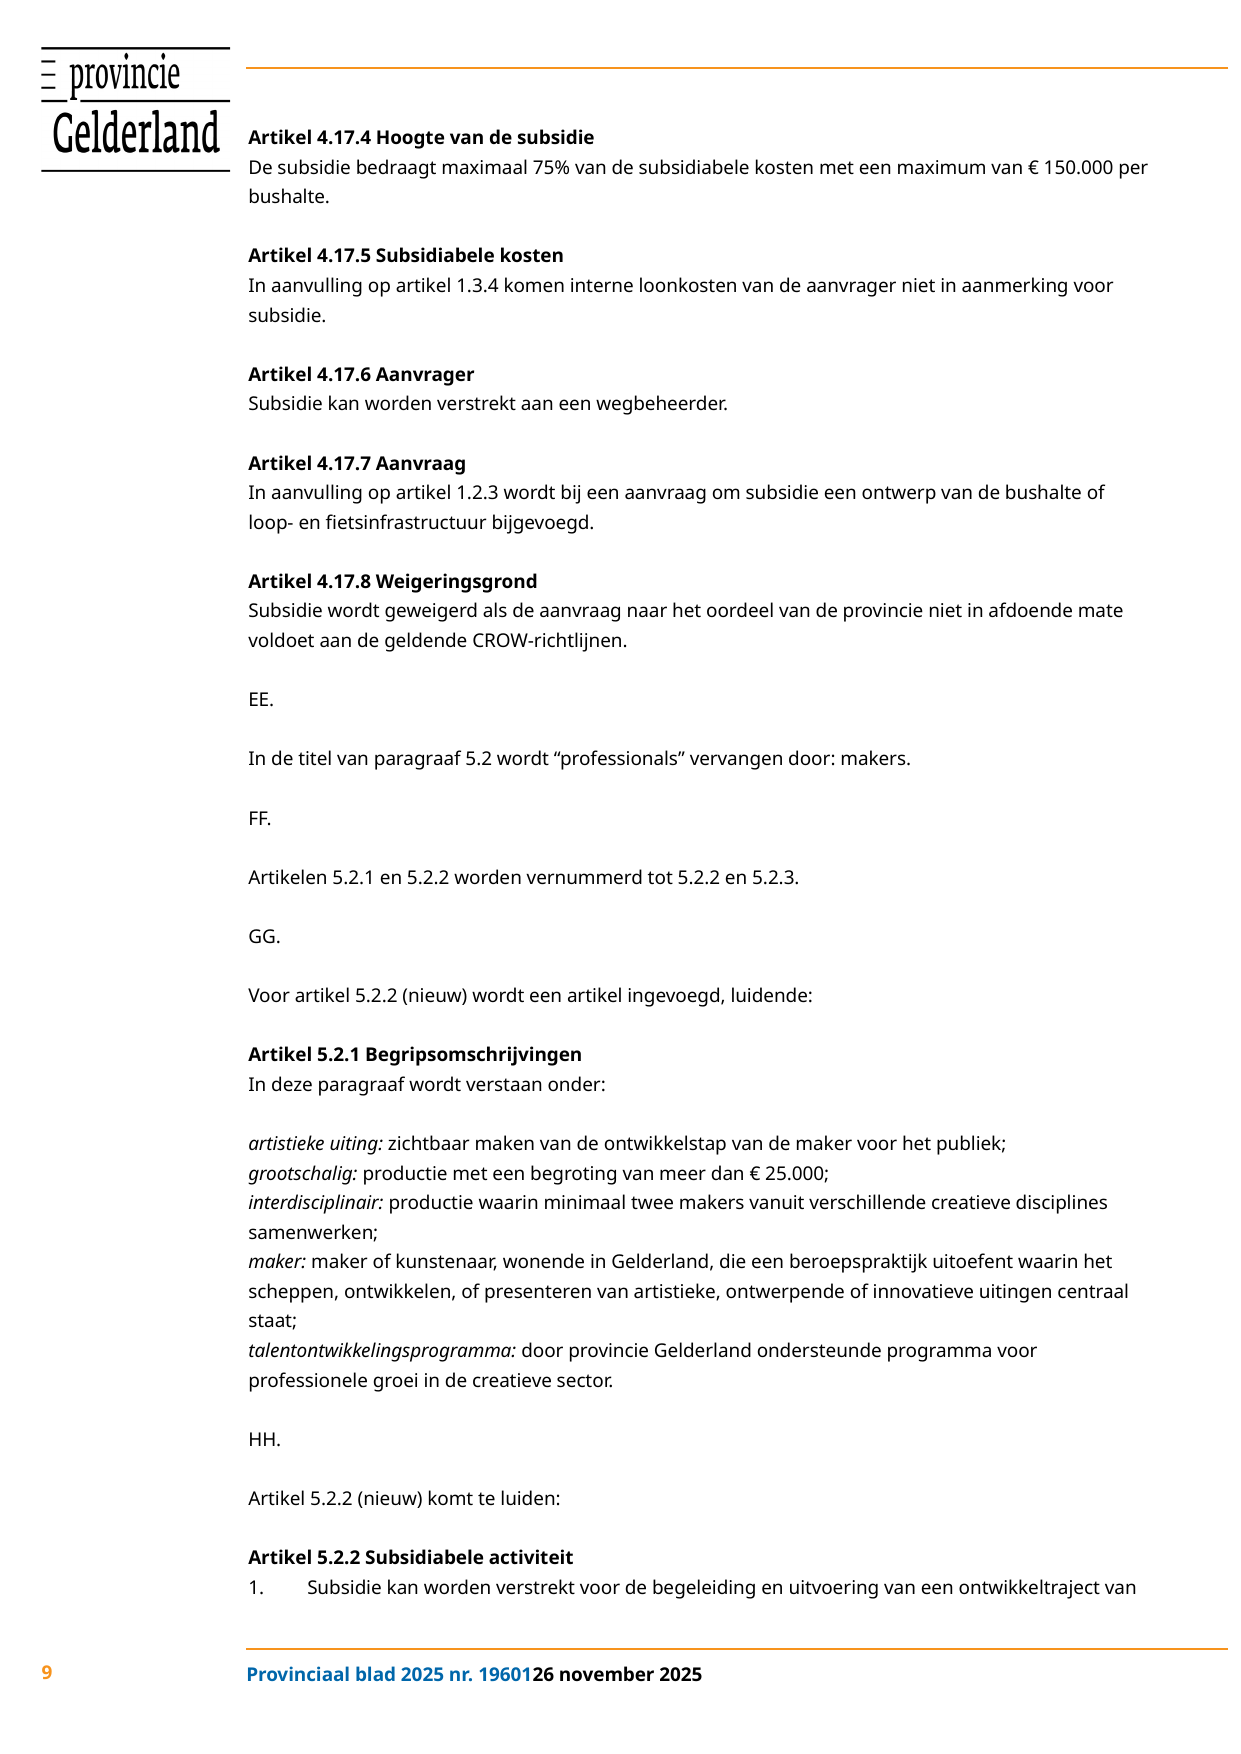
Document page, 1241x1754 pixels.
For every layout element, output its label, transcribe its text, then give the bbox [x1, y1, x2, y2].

text maker: maker of kunstenaar, wonende in Gelderland, die een beroepspraktijk uitoefent waarin het scheppen, ontwikkelen, of presenteren van artistieke, ontwerpende of innovatieve uitingen centraal staat; [248, 1248, 1152, 1333]
text interdisciplinair: productie waarin minimaal twee makers vanuit verschillende creatieve disciplines samenwerken; [248, 1189, 1152, 1245]
text In aanvulling op artikel 1.3.4 komen interne loonkosten van de aanvrager niet in aanmerking voor subsidie. [248, 272, 1152, 328]
text GG. [248, 923, 1152, 949]
text De subsidie bedraagt maximaal 75% van de subsidiabele kosten met een maximum van € 150.000 per bushalte. [248, 154, 1152, 209]
text Artikel 4.17.8 Weigeringsgrond [248, 568, 1152, 594]
text In de titel van paragraaf 5.2 wordt “professionals” vervangen door: makers. [248, 746, 1152, 771]
text In aanvulling op artikel 1.2.3 wordt bij een aanvraag om subsidie een ontwerp van de bushalte of loop- en fietsinfrastructuur bijgevoegd. [248, 479, 1152, 535]
text HH. [248, 1426, 1152, 1452]
text Artikel 4.17.5 Subsidiabele kosten [248, 243, 1152, 268]
text EE. [248, 686, 1152, 712]
text Subsidie kan worden verstrekt aan een wegbeheerder. [248, 391, 1152, 416]
text grootschalig: productie met een begroting van meer dan € 25.000; [248, 1160, 1152, 1186]
text In deze paragraaf wordt verstaan onder: [248, 1071, 1152, 1097]
text artistieke uiting: zichtbaar maken van de ontwikkelstap van de maker voor het publiek; [248, 1130, 1152, 1156]
picture [41, 47, 231, 172]
text Artikelen 5.2.1 en 5.2.2 worden vernummerd tot 5.2.2 en 5.2.3. [248, 864, 1152, 890]
text Artikel 5.2.2 Subsidiabele activiteit [248, 1544, 1152, 1570]
text Artikel 5.2.2 (nieuw) komt te luiden: [248, 1485, 1152, 1511]
text talentontwikkelingsprogramma: door provincie Gelderland ondersteunde programma voor professionele groei in de creatieve sector. [248, 1337, 1152, 1393]
text Artikel 4.17.7 Aanvraag [248, 450, 1152, 476]
text Voor artikel 5.2.2 (nieuw) wordt een artikel ingevoegd, luidende: [248, 982, 1152, 1008]
text FF. [248, 805, 1152, 831]
list Subsidie kan worden verstrekt voor de begeleiding en uitvoering van een ontwikkeltraject van [248, 1574, 1152, 1600]
text Artikel 4.17.4 Hoogte van de subsidie [248, 124, 1152, 150]
text Subsidie wordt geweigerd als de aanvraag naar het oordeel van de provincie niet in afdoende mate voldoet aan de geldende CROW-richtlijnen. [248, 598, 1152, 653]
text Artikel 5.2.1 Begripsomschrijvingen [248, 1041, 1152, 1067]
text Artikel 4.17.6 Aanvrager [248, 361, 1152, 387]
